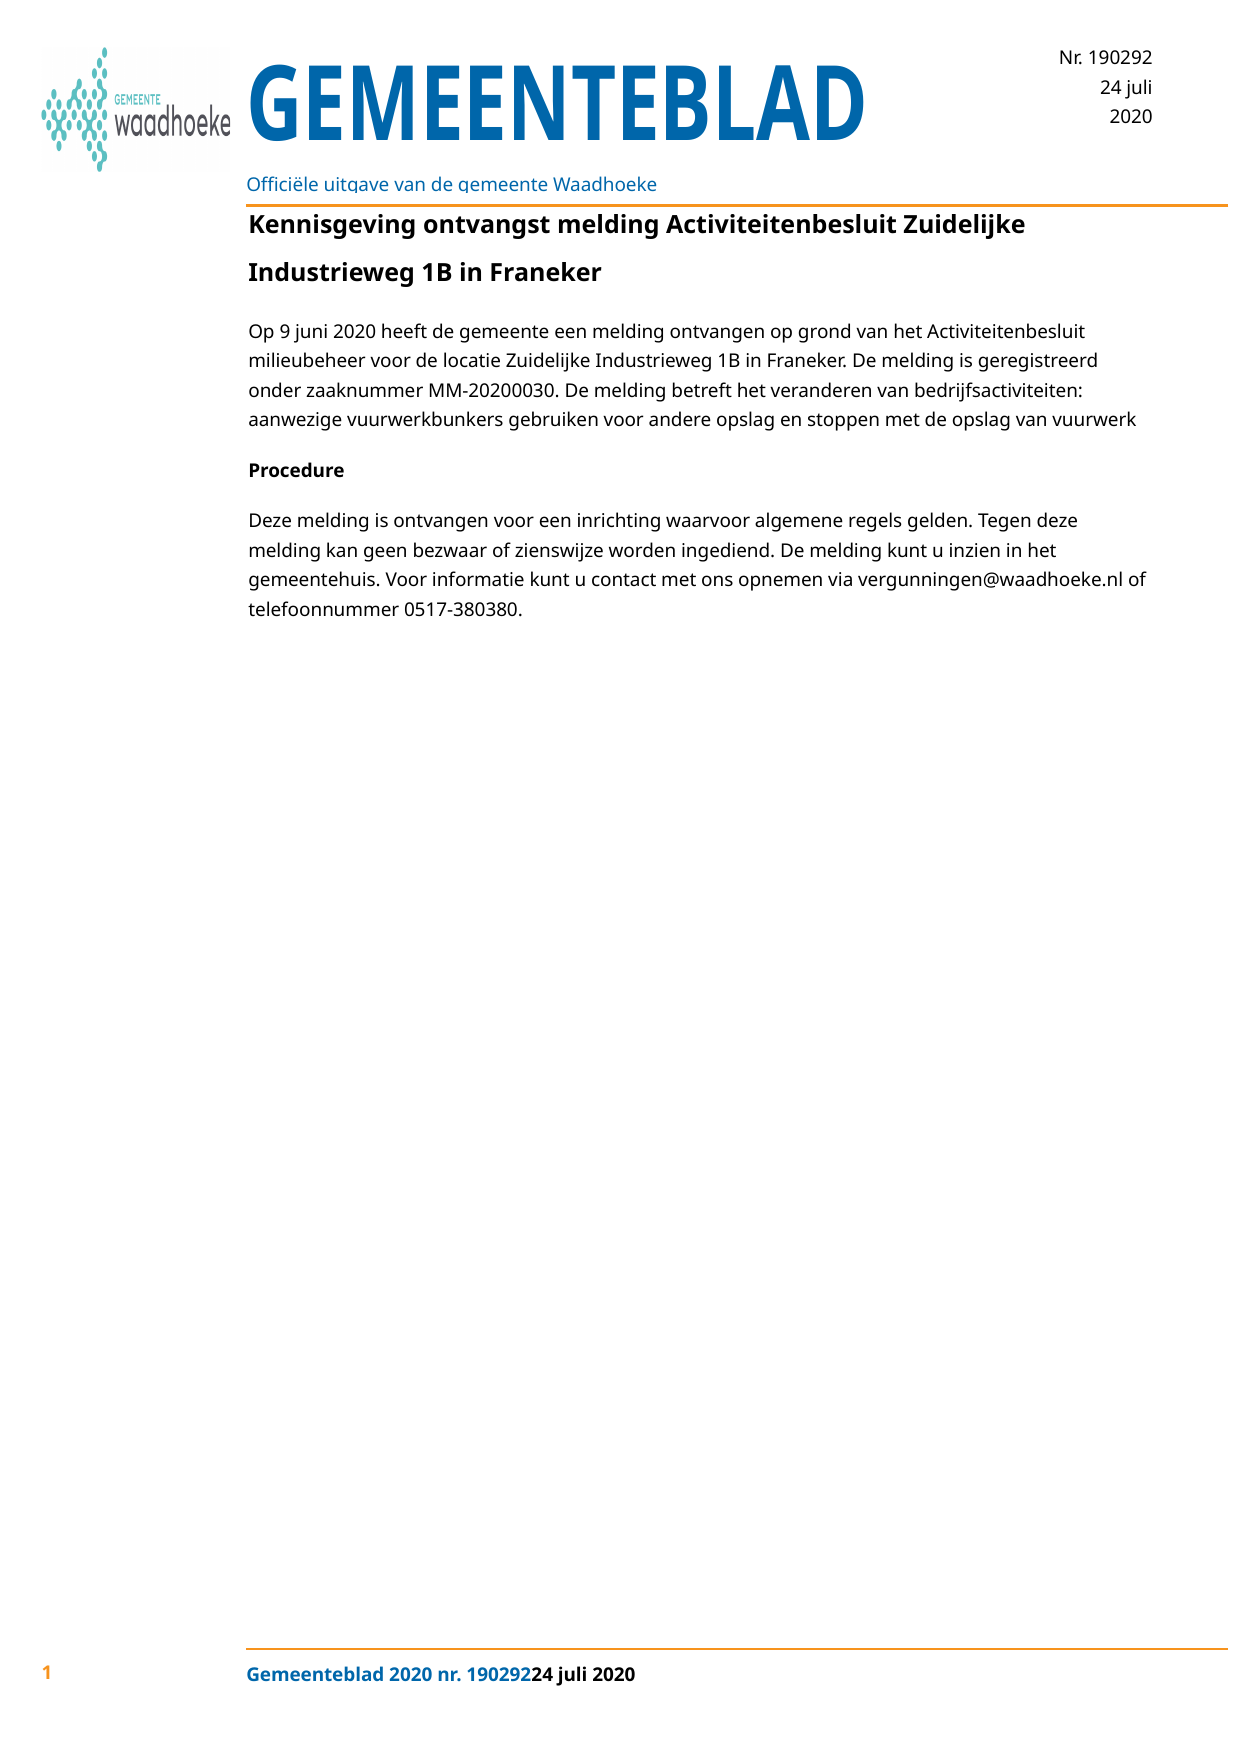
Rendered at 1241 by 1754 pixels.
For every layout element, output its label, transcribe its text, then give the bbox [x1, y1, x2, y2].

picture [41, 47, 231, 172]
text Op 9 juni 2020 heeft de gemeente een melding ontvangen op grond van het Activiteitenbesluit milieubeheer voor de locatie Zuidelijke Industrieweg 1B in Franeker. De melding is geregistreerd onder zaaknummer MM-20200030. De melding betreft het veranderen van bedrijfsactiviteiten: aanwezige vuurwerkbunkers gebruiken voor andere opslag en stoppen met de opslag van vuurwerk [248, 318, 1152, 432]
text Deze melding is ontvangen voor een inrichting waarvoor algemene regels gelden. Tegen deze melding kan geen bezwaar of zienswijze worden ingediend. De melding kunt u inzien in het gemeentehuis. Voor informatie kunt u contact met ons opnemen via vergunningen@waadhoeke.nl of telefoonnummer 0517-380380. [248, 507, 1152, 622]
text Kennisgeving ontvangst melding Activiteitenbesluit Zuidelijke Industrieweg 1B in Franeker [248, 207, 1152, 288]
text Procedure [248, 457, 1152, 483]
